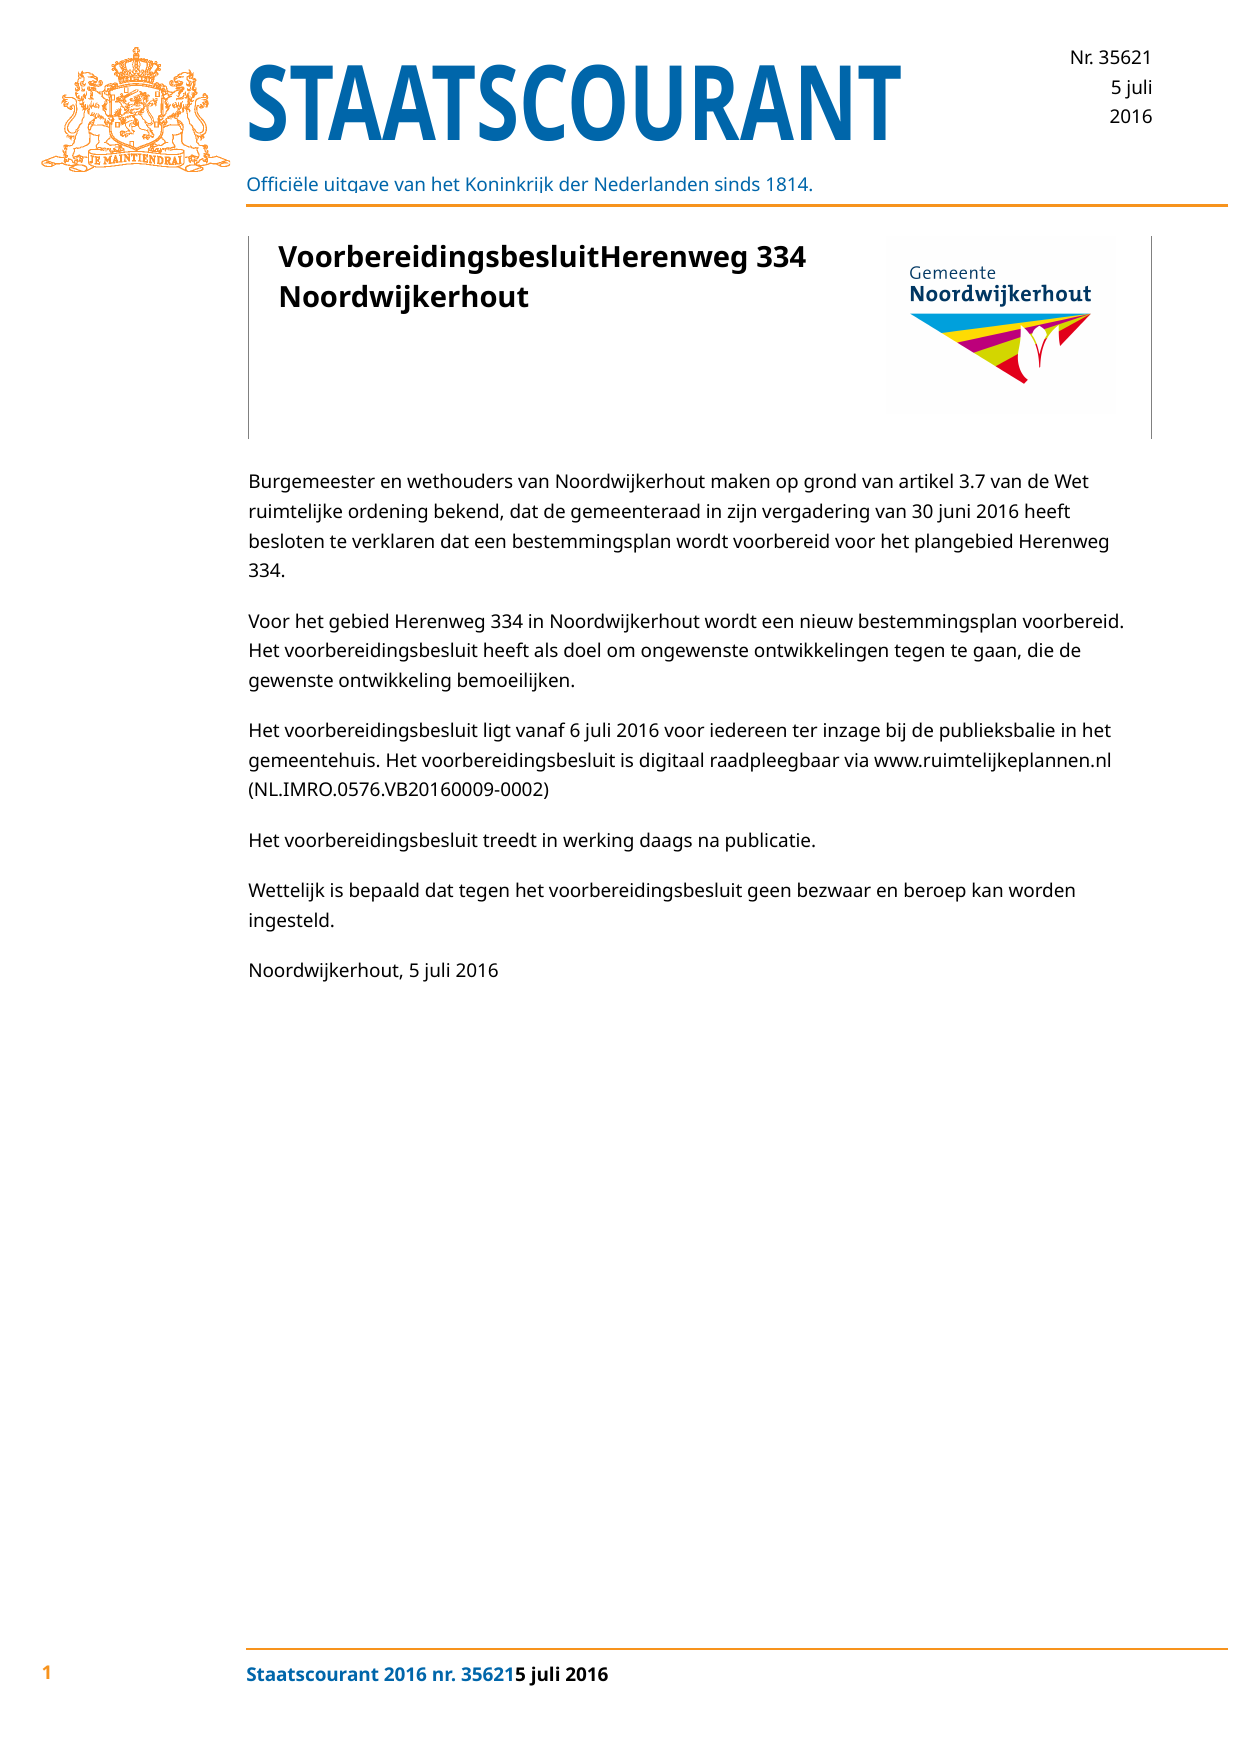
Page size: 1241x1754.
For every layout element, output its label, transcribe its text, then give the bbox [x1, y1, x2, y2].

text Het voorbereidingsbesluit ligt vanaf 6 juli 2016 voor iedereen ter inzage bij de publieksbalie in het gemeentehuis. Het voorbereidingsbesluit is digitaal raadpleegbaar via www.ruimtelijkeplannen.nl (NL.IMRO.0576.VB20160009-0002) [248, 717, 1152, 802]
table_header VoorbereidingsbesluitHerenweg 334 Noordwijkerhout [249, 236, 850, 439]
table_header [850, 236, 885, 413]
text Voor het gebied Herenweg 334 in Noordwijkerhout wordt een nieuw bestemmingsplan voorbereid. Het voorbereidingsbesluit heeft als doel om ongewenste ontwikkelingen tegen te gaan, die de gewenste ontwikkeling bemoeilijken. [248, 608, 1152, 693]
text Het voorbereidingsbesluit treedt in werking daags na publicatie. [248, 827, 1152, 853]
text Burgemeester en wethouders van Noordwijkerhout maken op grond van artikel 3.7 van de Wet ruimtelijke ordening bekend, dat de gemeenteraad in zijn vergadering van 30 juni 2016 heeft besloten te verklaren dat een bestemmingsplan wordt voorbereid voor het plangebied Herenweg 334. [248, 469, 1152, 583]
table_header [850, 414, 1151, 439]
picture [41, 47, 231, 172]
text Wettelijk is bepaald dat tegen het voorbereidingsbesluit geen bezwaar en beroep kan worden ingesteld. [248, 877, 1152, 933]
text Noordwijkerhout, 5 juli 2016 [248, 957, 1152, 983]
picture [885, 236, 1116, 414]
table_header [1116, 236, 1151, 413]
